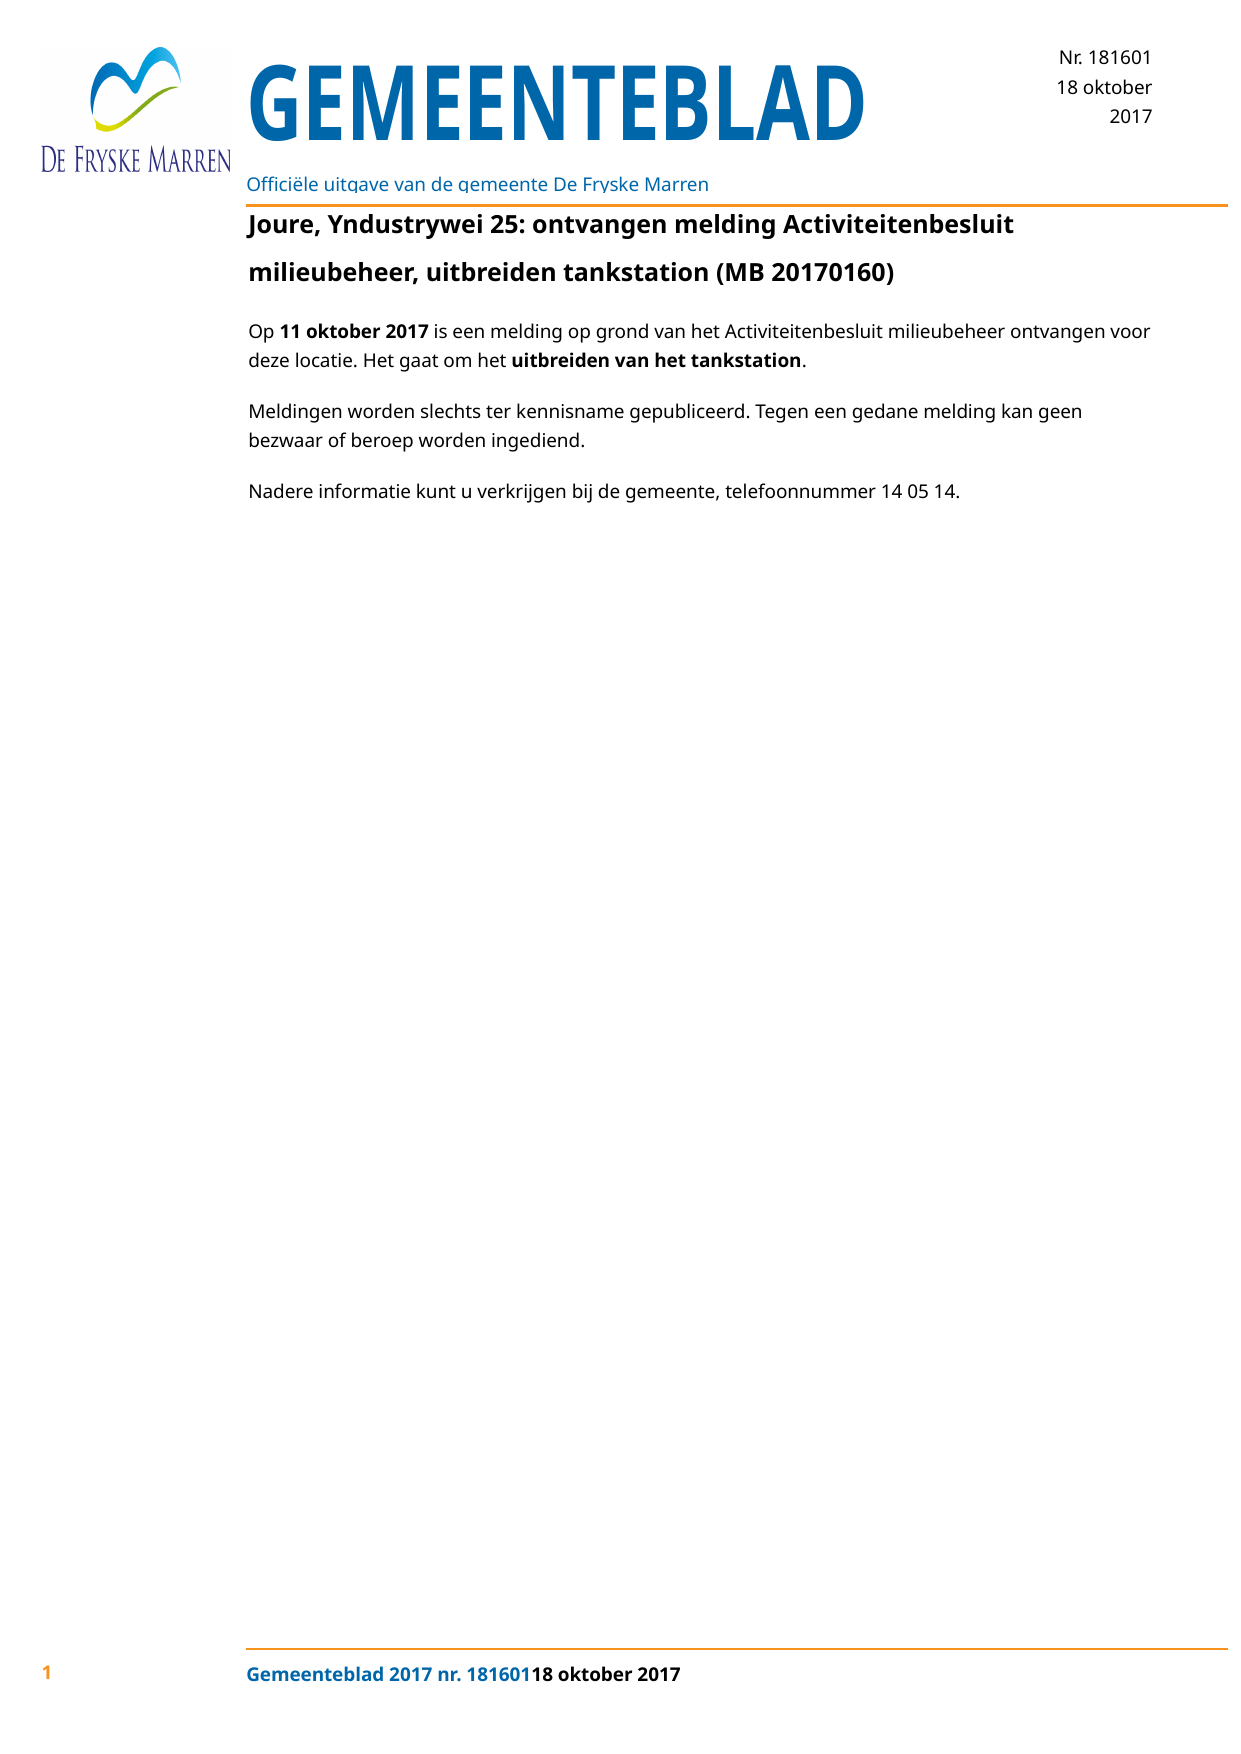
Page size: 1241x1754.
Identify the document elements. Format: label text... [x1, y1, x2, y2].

picture [41, 47, 231, 172]
text Meldingen worden slechts ter kennisname gepubliceerd. Tegen een gedane melding kan geen bezwaar of beroep worden ingediend. [248, 398, 1152, 453]
text Joure, Yndustrywei 25: ontvangen melding Activiteitenbesluit milieubeheer, uitbreiden tankstation (MB 20170160) [248, 207, 1152, 288]
text Op 11 oktober 2017 is een melding op grond van het Activiteitenbesluit milieubeheer ontvangen voor deze locatie. Het gaat om het uitbreiden van het tankstation. [248, 318, 1152, 373]
text Nadere informatie kunt u verkrijgen bij de gemeente, telefoonnummer 14 05 14. [248, 478, 1152, 504]
